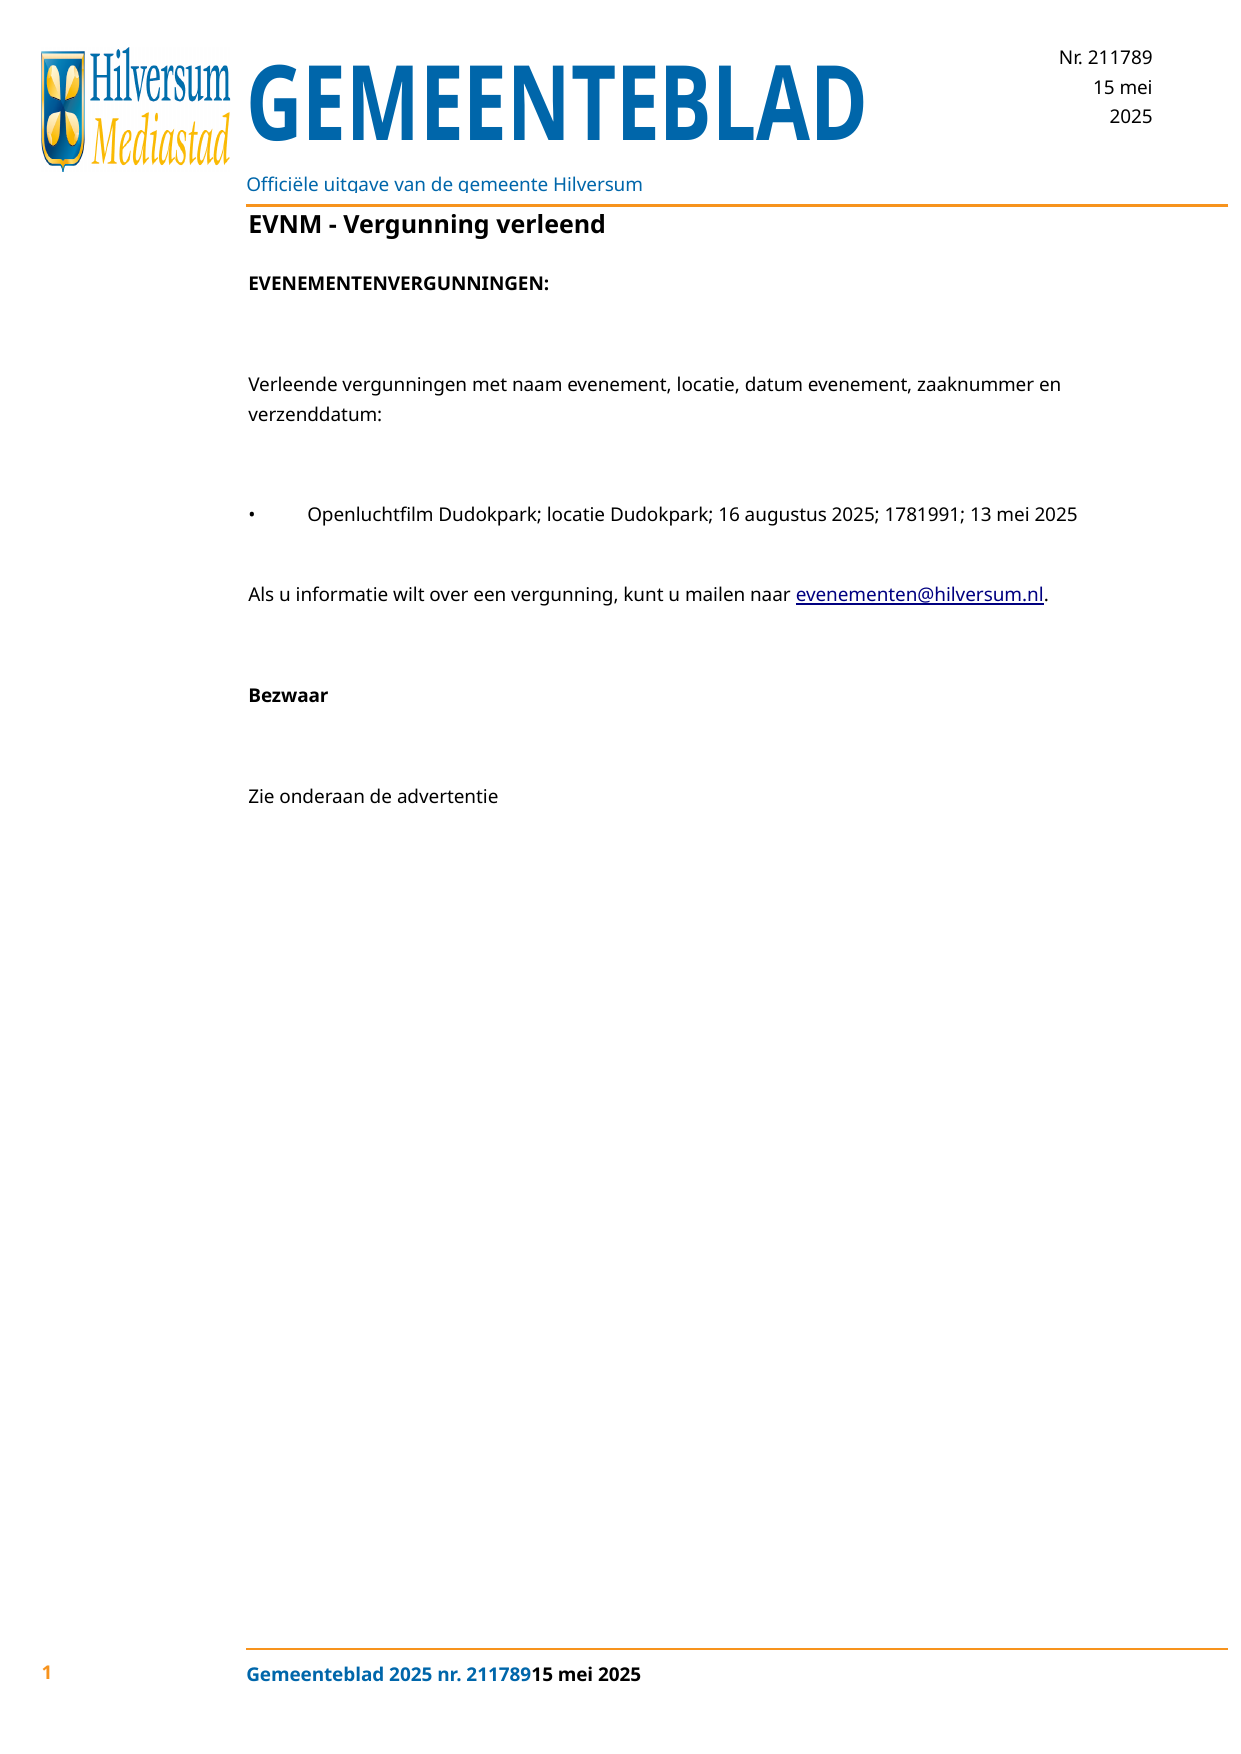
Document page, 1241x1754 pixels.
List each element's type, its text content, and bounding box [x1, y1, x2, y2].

text EVENEMENTENVERGUNNINGEN: [248, 270, 1152, 296]
text Zie onderaan de advertentie [248, 783, 1152, 809]
picture [41, 47, 231, 172]
text EVNM - Vergunning verleend [248, 207, 1152, 241]
text Als u informatie wilt over een vergunning, kunt u mailen naar evenementen@hilversum.nl. [248, 582, 1152, 607]
text Verleende vergunningen met naam evenement, locatie, datum evenement, zaaknummer en verzenddatum: [248, 371, 1152, 426]
list Openluchtfilm Dudokpark; locatie Dudokpark; 16 augustus 2025; 1781991; 13 mei 2025 [248, 502, 1152, 527]
text Bezwaar [248, 682, 1152, 708]
